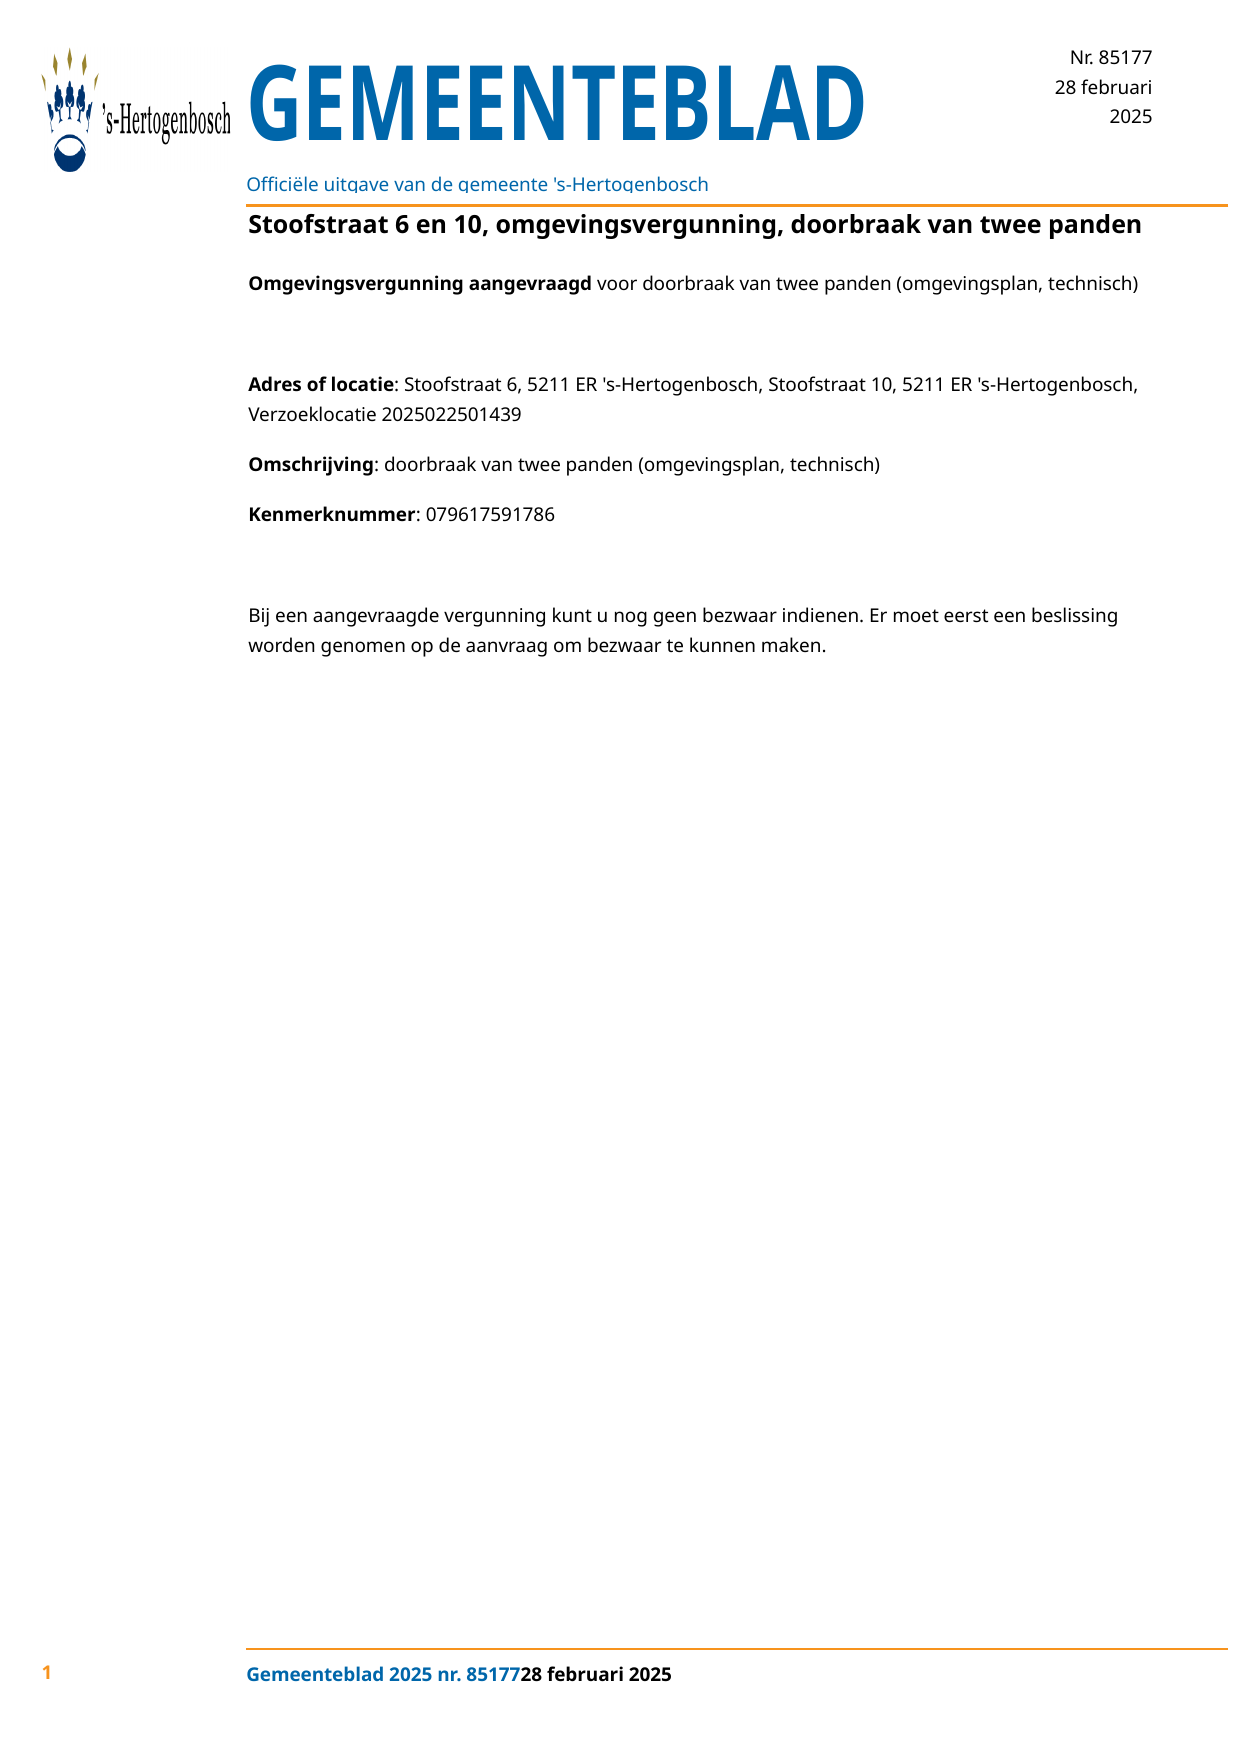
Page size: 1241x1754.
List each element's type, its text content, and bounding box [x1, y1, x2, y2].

picture [41, 47, 231, 172]
text Bij een aangevraagde vergunning kunt u nog geen bezwaar indienen. Er moet eerst een beslissing worden genomen op de aanvraag om bezwaar te kunnen maken. [248, 602, 1152, 658]
text Omgevingsvergunning aangevraagd voor doorbraak van twee panden (omgevingsplan, technisch) [248, 270, 1152, 296]
text Stoofstraat 6 en 10, omgevingsvergunning, doorbraak van twee panden [248, 207, 1152, 241]
text Omschrijving: doorbraak van twee panden (omgevingsplan, technisch) [248, 451, 1152, 477]
text Kenmerknummer: 079617591786 [248, 502, 1152, 527]
text Adres of locatie: Stoofstraat 6, 5211 ER 's-Hertogenbosch, Stoofstraat 10, 5211 ER 's-Hertogenbosch, Verzoeklocatie 2025022501439 [248, 371, 1152, 426]
